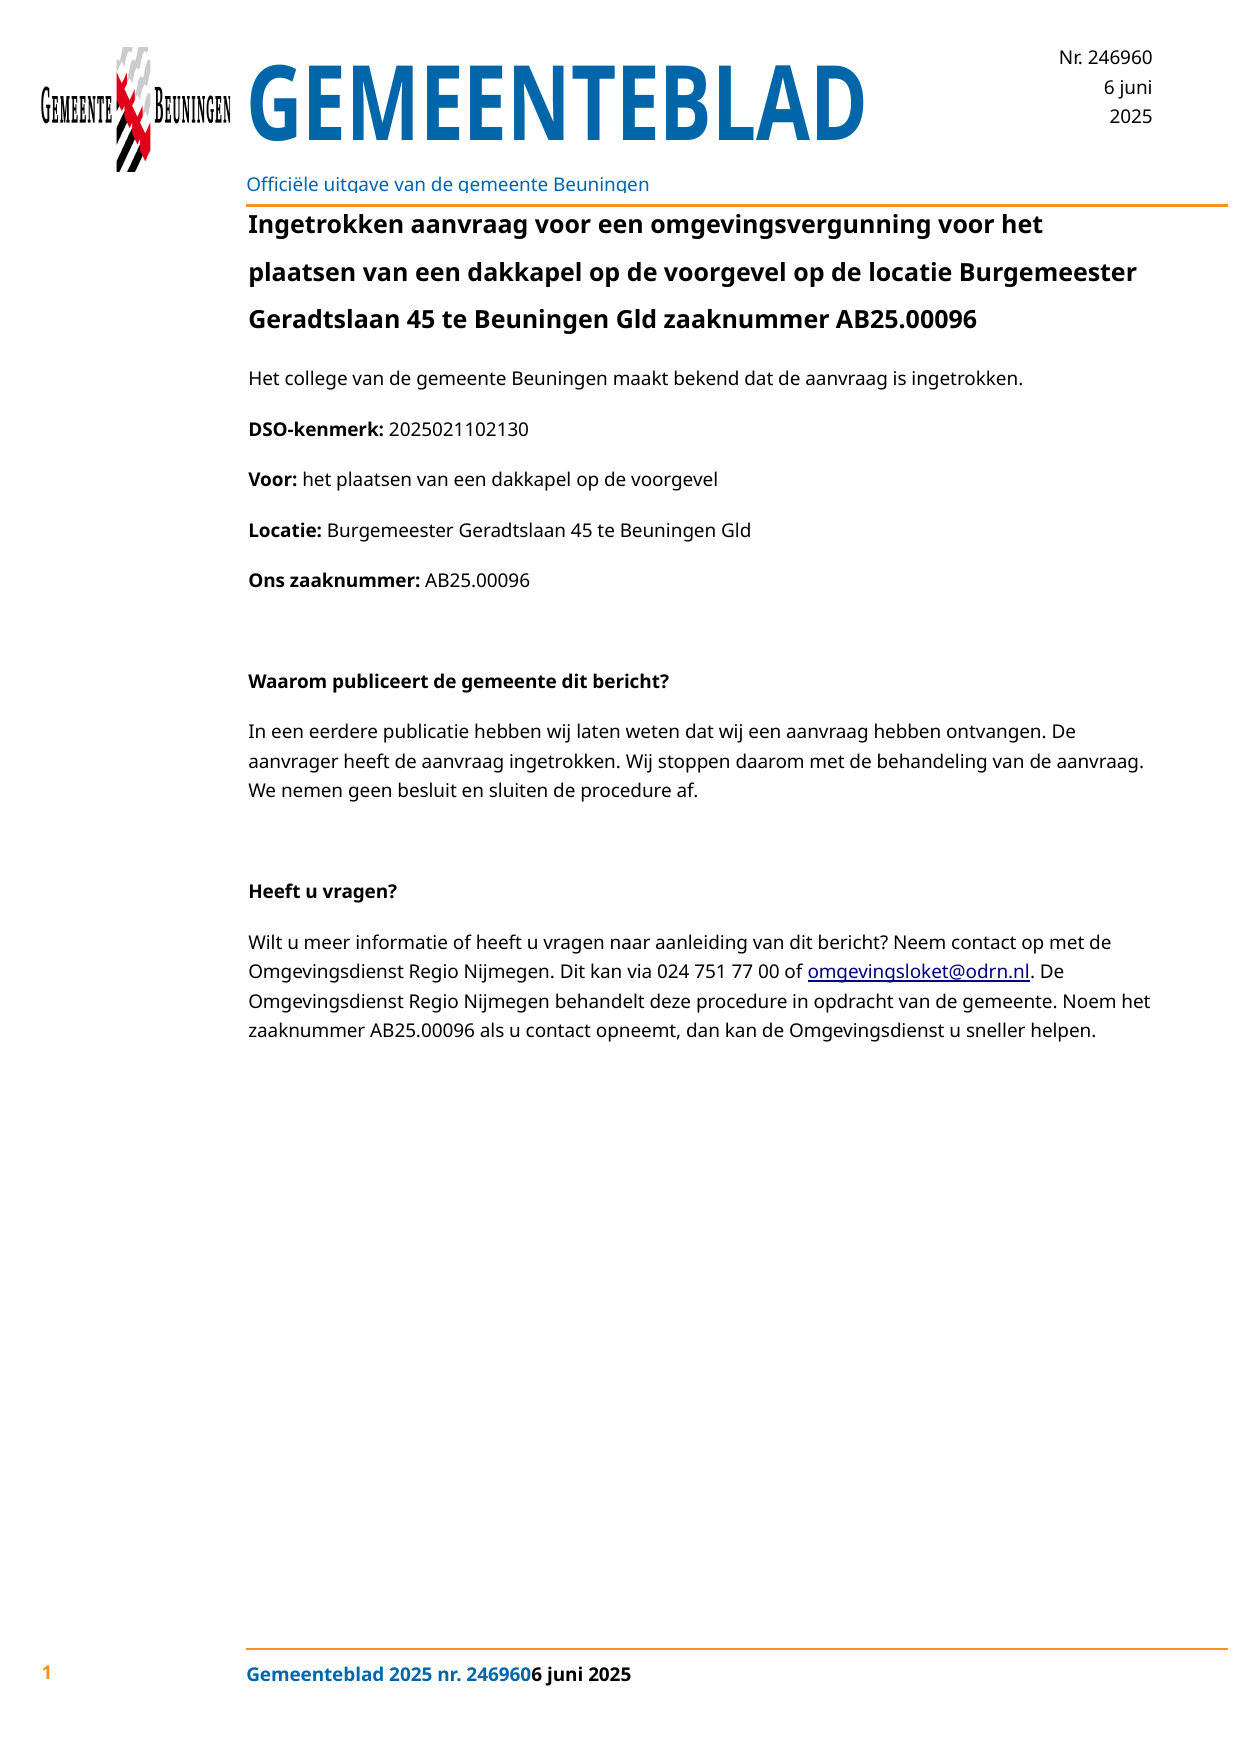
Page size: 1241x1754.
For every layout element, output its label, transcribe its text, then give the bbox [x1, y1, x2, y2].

text Ingetrokken aanvraag voor een omgevingsvergunning voor het plaatsen van een dakkapel op de voorgevel op de locatie Burgemeester Geradtslaan 45 te Beuningen Gld zaaknummer AB25.00096 [248, 207, 1152, 336]
text Locatie: Burgemeester Geradtslaan 45 te Beuningen Gld [248, 517, 1152, 542]
text Wilt u meer informatie of heeft u vragen naar aanleiding van dit bericht? Neem contact op met de Omgevingsdienst Regio Nijmegen. Dit kan via 024 751 77 00 of omgevingsloket@odrn.nl. De Omgevingsdienst Regio Nijmegen behandelt deze procedure in opdracht van de gemeente. Noem het zaaknummer AB25.00096 als u contact opneemt, dan kan de Omgevingsdienst u sneller helpen. [248, 929, 1152, 1043]
text DSO-kenmerk: 2025021102130 [248, 416, 1152, 442]
text Ons zaaknummer: AB25.00096 [248, 567, 1152, 593]
text Heeft u vragen? [248, 878, 1152, 904]
text Voor: het plaatsen van een dakkapel op de voorgevel [248, 466, 1152, 492]
text Het college van de gemeente Beuningen maakt bekend dat de aanvraag is ingetrokken. [248, 366, 1152, 391]
text In een eerdere publicatie hebben wij laten weten dat wij een aanvraag hebben ontvangen. De aanvrager heeft de aanvraag ingetrokken. Wij stoppen daarom met de behandeling van de aanvraag. We nemen geen besluit en sluiten de procedure af. [248, 718, 1152, 803]
text Waarom publiceert de gemeente dit bericht? [248, 668, 1152, 694]
picture [41, 47, 231, 172]
